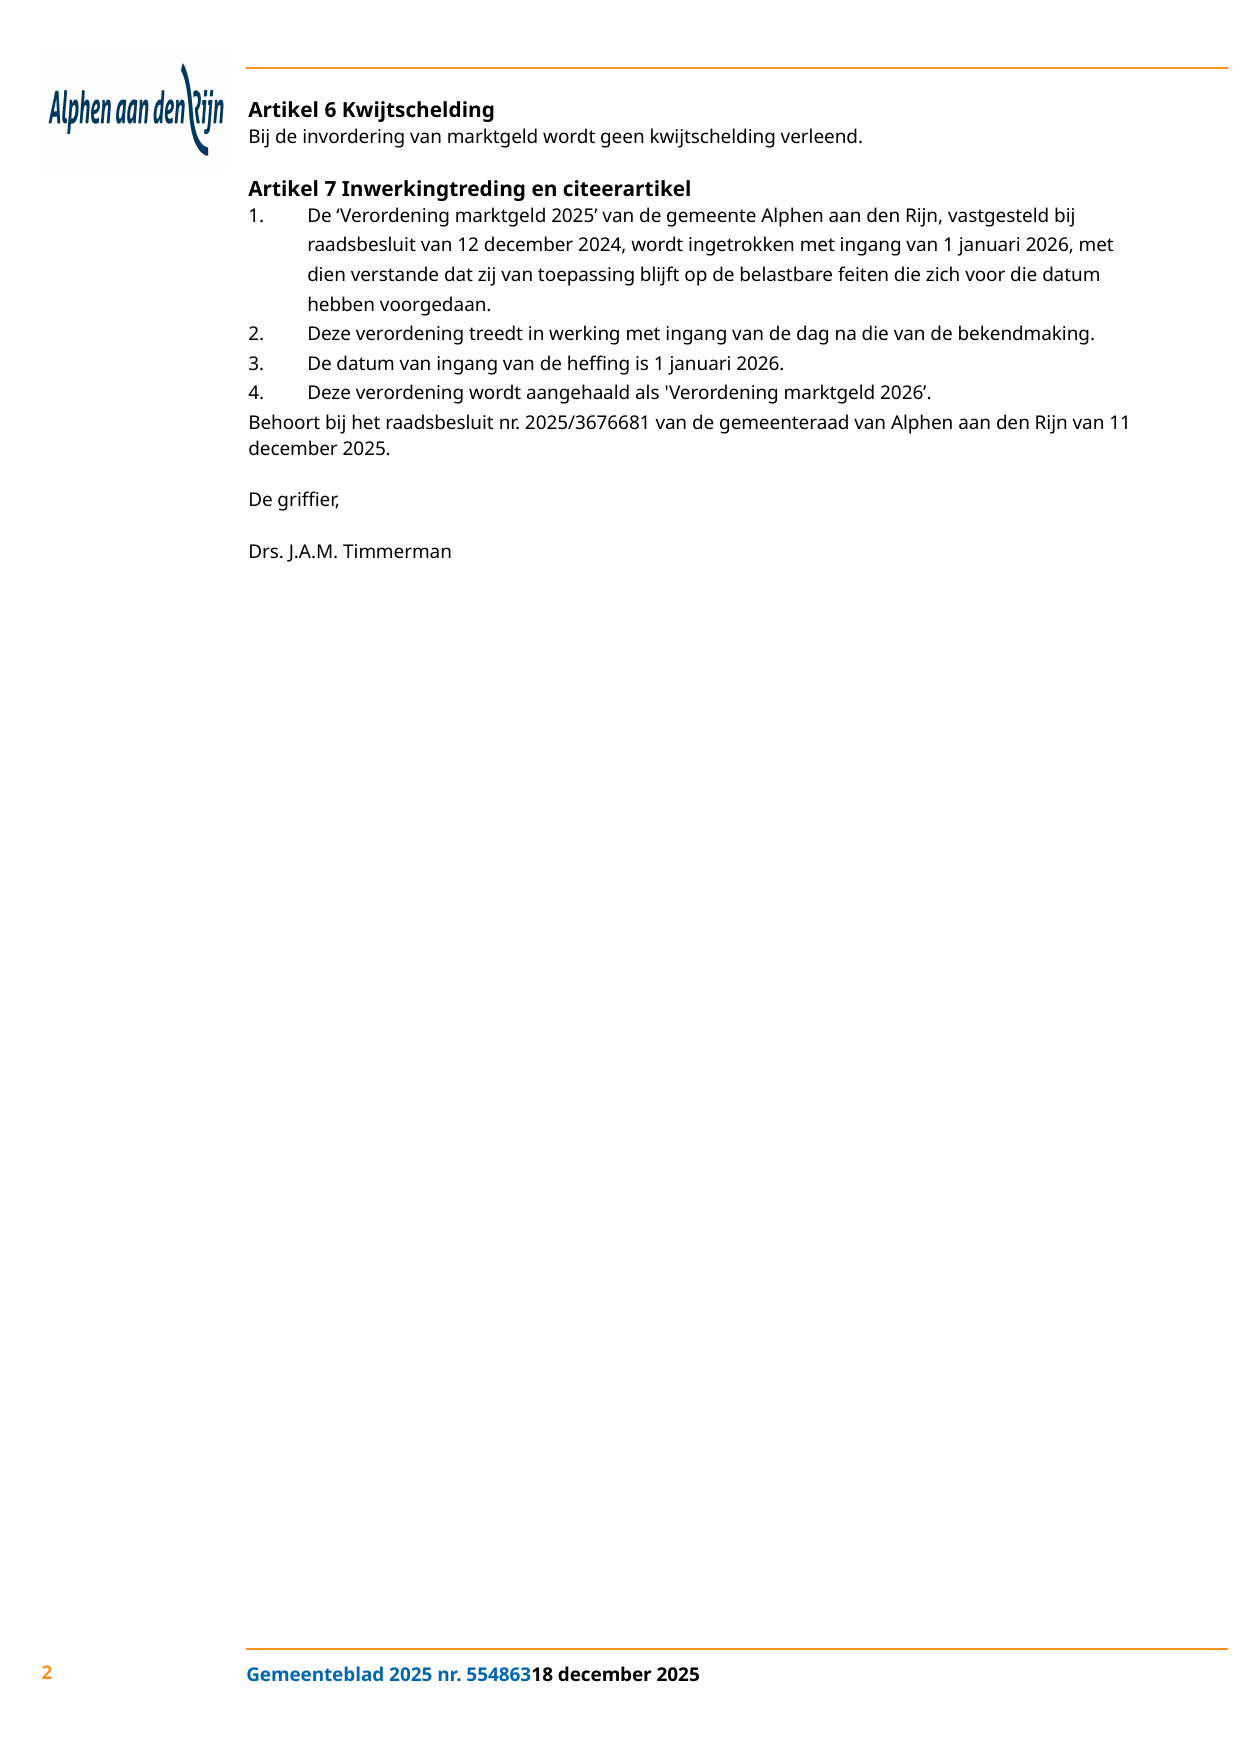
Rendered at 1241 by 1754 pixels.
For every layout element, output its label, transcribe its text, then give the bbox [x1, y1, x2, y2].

list De ‘Verordening marktgeld 2025’ van de gemeente Alphen aan den Rijn, vastgesteld bij raadsbesluit van 12 december 2024, wordt ingetrokken met ingang van 1 januari 2026, met dien verstande dat zij van toepassing blijft op de belastbare feiten die zich voor die datum hebben voorgedaan. [248, 202, 1152, 317]
text De griffier, [248, 486, 1152, 512]
list Deze verordening wordt aangehaald als 'Verordening marktgeld 2026’. [248, 379, 1152, 405]
text Artikel 7 Inwerkingtreding en citeerartikel [248, 174, 1152, 202]
text Bij de invordering van marktgeld wordt geen kwijtschelding verleend. [248, 123, 1152, 149]
list Deze verordening treedt in werking met ingang van de dag na die van de bekendmaking. [248, 320, 1152, 346]
text Behoort bij het raadsbesluit nr. 2025/3676681 van de gemeenteraad van Alphen aan den Rijn van 11 december 2025. [248, 409, 1152, 461]
list De datum van ingang van de heffing is 1 januari 2026. [248, 350, 1152, 376]
text Drs. J.A.M. Timmerman [248, 538, 1152, 563]
picture [41, 47, 231, 172]
text Artikel 6 Kwijtschelding [248, 95, 1152, 123]
